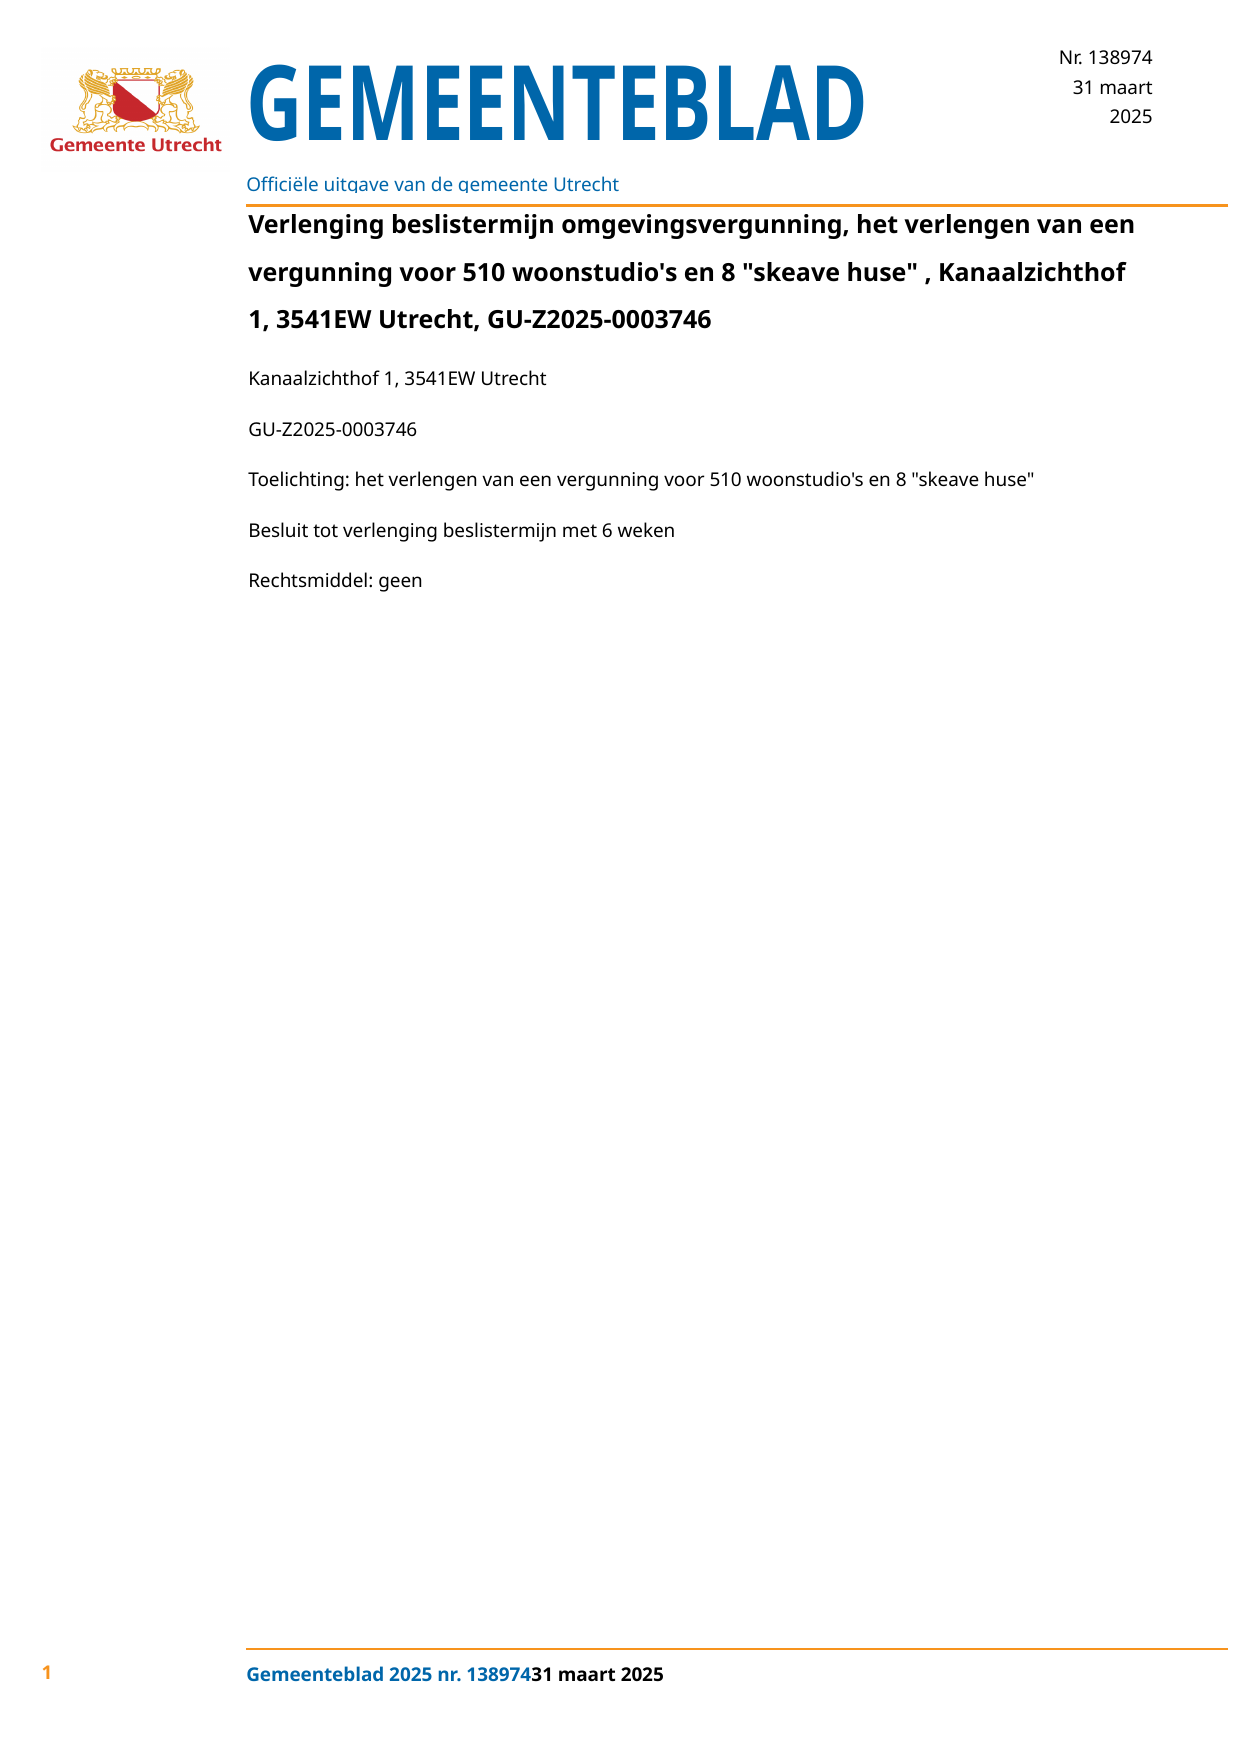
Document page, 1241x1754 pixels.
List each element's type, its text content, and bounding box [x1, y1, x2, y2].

text GU-Z2025-0003746 [248, 416, 1152, 442]
text Rechtsmiddel: geen [248, 567, 1152, 593]
text Besluit tot verlenging beslistermijn met 6 weken [248, 517, 1152, 542]
text Toelichting: het verlengen van een vergunning voor 510 woonstudio's en 8 "skeave huse" [248, 466, 1152, 492]
text Verlenging beslistermijn omgevingsvergunning, het verlengen van een vergunning voor 510 woonstudio's en 8 "skeave huse" , Kanaalzichthof 1, 3541EW Utrecht, GU-Z2025-0003746 [248, 207, 1152, 336]
picture [41, 47, 231, 172]
text Kanaalzichthof 1, 3541EW Utrecht [248, 366, 1152, 391]
